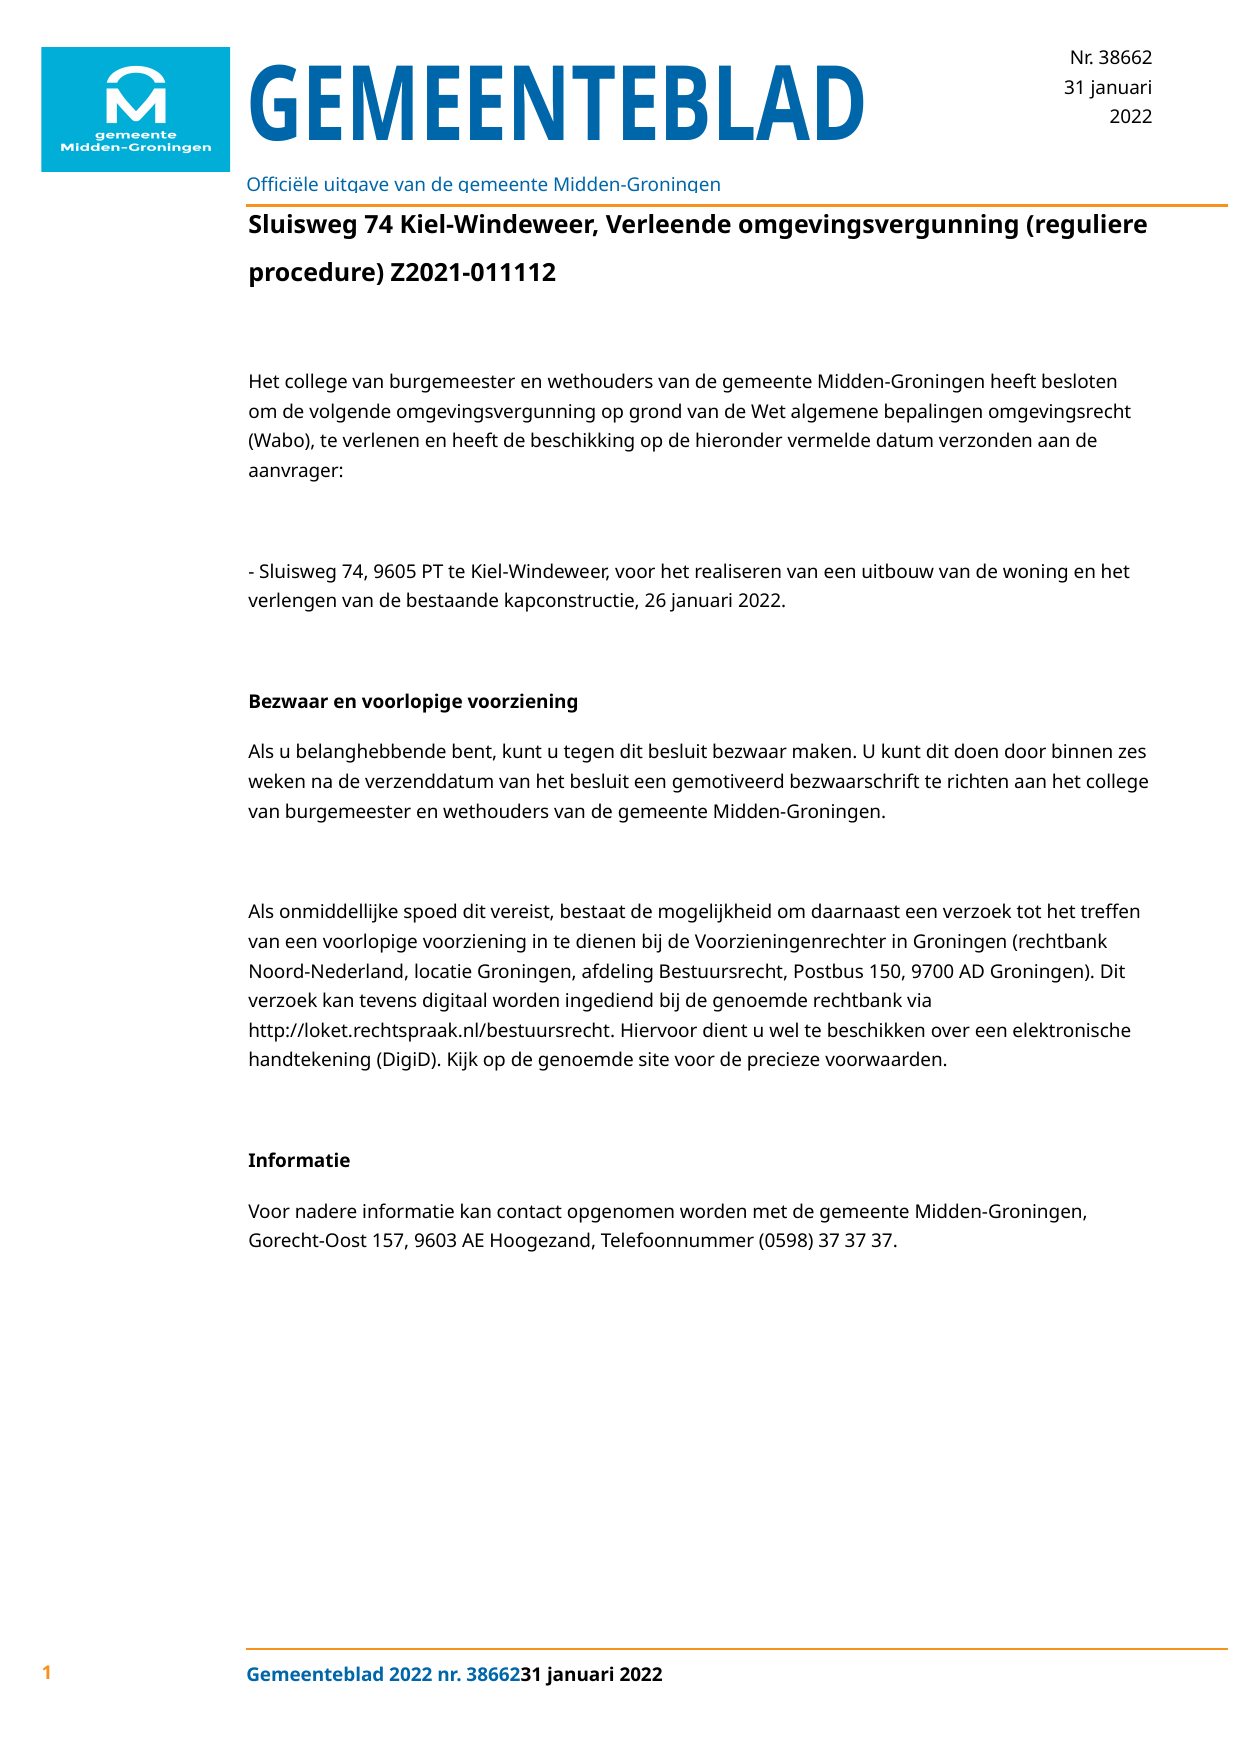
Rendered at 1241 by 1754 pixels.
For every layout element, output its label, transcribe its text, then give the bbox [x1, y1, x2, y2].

text Voor nadere informatie kan contact opgenomen worden met de gemeente Midden-Groningen, Gorecht-Oost 157, 9603 AE Hoogezand, Telefoonnummer (0598) 37 37 37. [248, 1198, 1152, 1253]
picture [107, 89, 165, 122]
text Informatie [248, 1147, 1152, 1173]
picture [108, 66, 164, 82]
text - Sluisweg 74, 9605 PT te Kiel-Windeweer, voor het realiseren van een uitbouw van de woning en het verlengen van de bestaande kapconstructie, 26 januari 2022. [248, 558, 1152, 613]
text Als onmiddellijke spoed dit vereist, bestaat de mogelijkheid om daarnaast een verzoek tot het treffen van een voorlopige voorziening in te dienen bij de Voorzieningenrechter in Groningen (rechtbank Noord-Nederland, locatie Groningen, afdeling Bestuursrecht, Postbus 150, 9700 AD Groningen). Dit verzoek kan tevens digitaal worden ingediend bij de genoemde rechtbank via http://loket.rechtspraak.nl/bestuursrecht. Hiervoor dient u wel te beschikken over een elektronische handtekening (DigiD). Kijk op de genoemde site voor de precieze voorwaarden. [248, 899, 1152, 1072]
text Als u belanghebbende bent, kunt u tegen dit besluit bezwaar maken. U kunt dit doen door binnen zes weken na de verzenddatum van het besluit een gemotiveerd bezwaarschrift te richten aan het college van burgemeester en wethouders van de gemeente Midden-Groningen. [248, 739, 1152, 824]
text Sluisweg 74 Kiel-Windeweer, Verleende omgevingsvergunning (reguliere procedure) Z2021-011112 [248, 207, 1152, 288]
text Het college van burgemeester en wethouders van de gemeente Midden-Groningen heeft besloten om de volgende omgevingsvergunning op grond van de Wet algemene bepalingen omgevingsrecht (Wabo), te verlenen en heeft de beschikking op de hieronder vermelde datum verzonden aan de aanvrager: [248, 368, 1152, 483]
text Bezwaar en voorlopige voorziening [248, 688, 1152, 714]
picture [184, 146, 190, 153]
